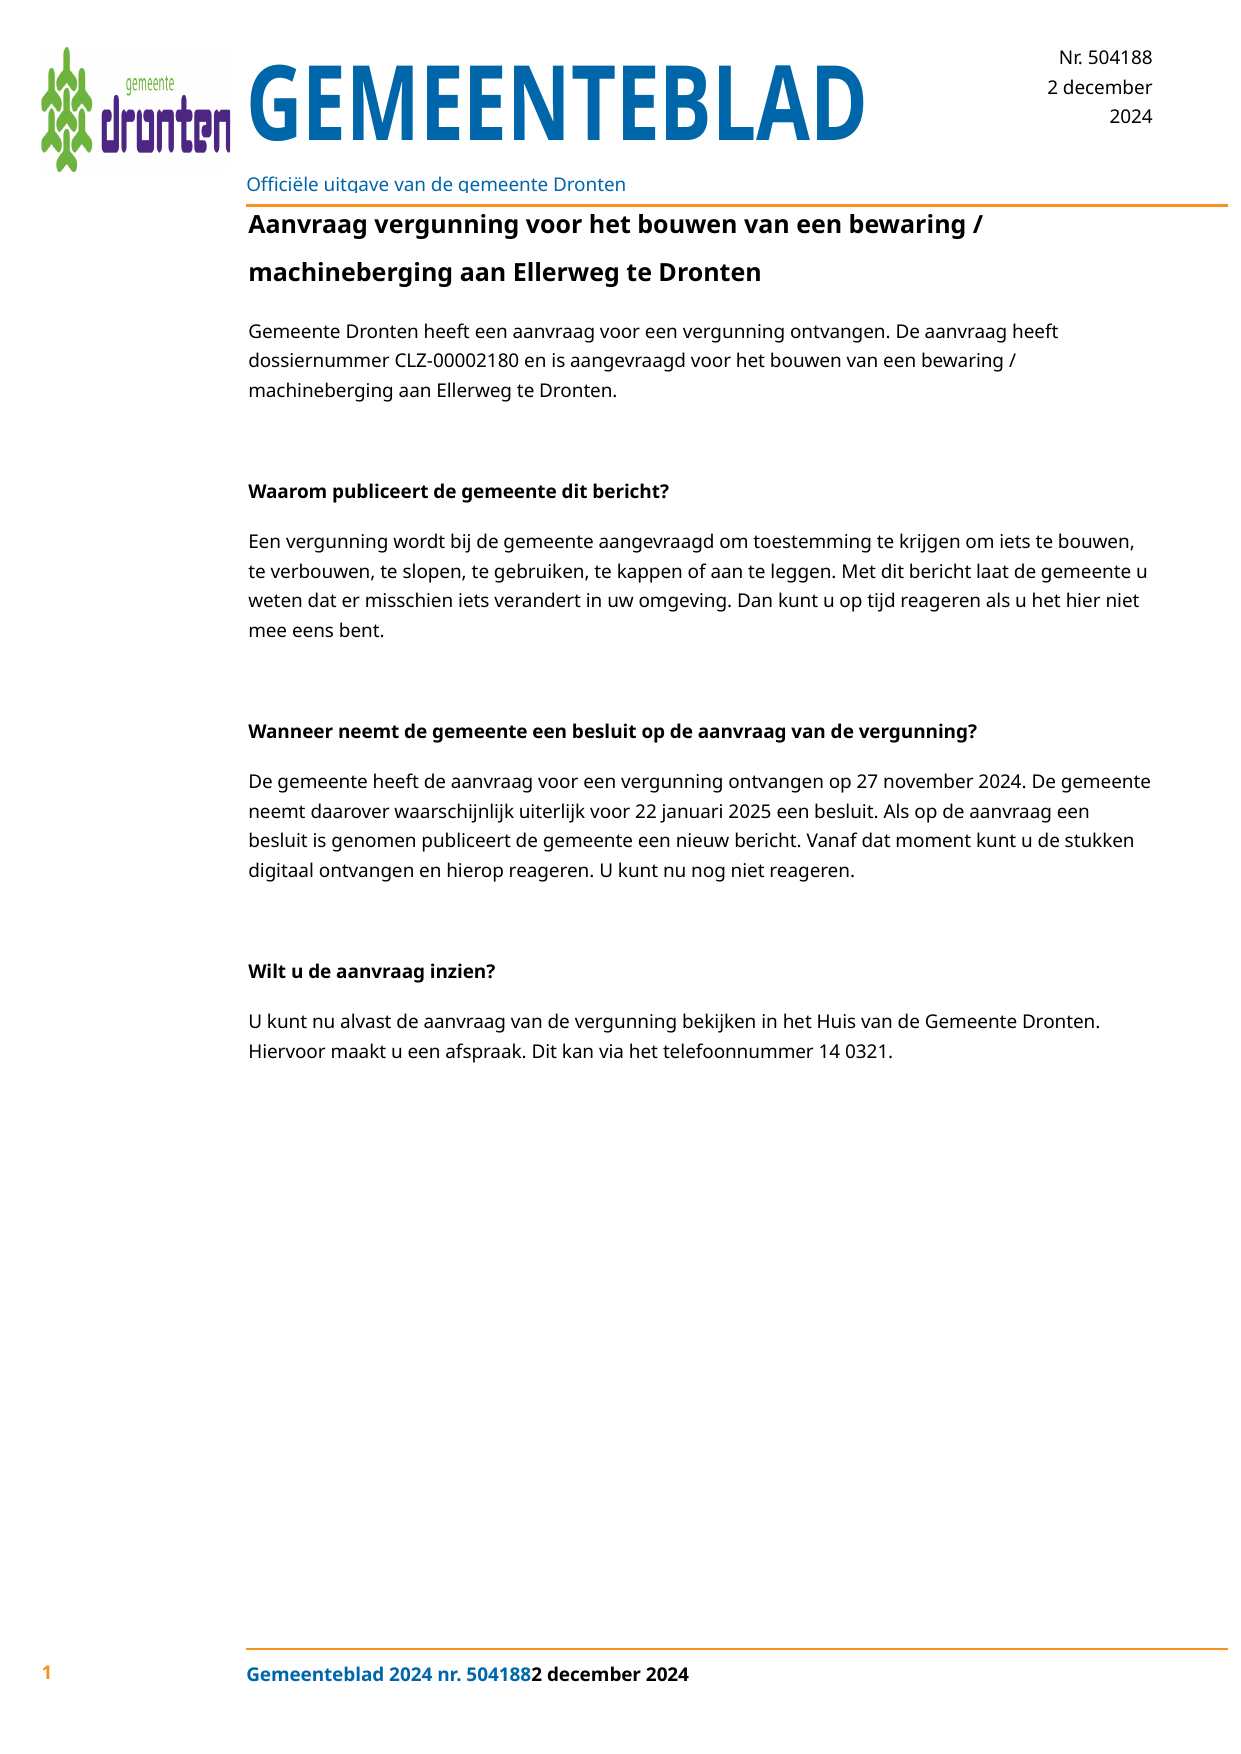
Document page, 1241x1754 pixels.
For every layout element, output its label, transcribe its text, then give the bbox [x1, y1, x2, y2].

text Gemeente Dronten heeft een aanvraag voor een vergunning ontvangen. De aanvraag heeft dossiernummer CLZ-00002180 en is aangevraagd voor het bouwen van een bewaring / machineberging aan Ellerweg te Dronten. [248, 318, 1152, 403]
text U kunt nu alvast de aanvraag van de vergunning bekijken in het Huis van de Gemeente Dronten. Hiervoor maakt u een afspraak. Dit kan via het telefoonnummer 14 0321. [248, 1008, 1152, 1064]
text Waarom publiceert de gemeente dit bericht? [248, 478, 1152, 504]
text Wilt u de aanvraag inzien? [248, 958, 1152, 984]
text De gemeente heeft de aanvraag voor een vergunning ontvangen op 27 november 2024. De gemeente neemt daarover waarschijnlijk uiterlijk voor 22 januari 2025 een besluit. Als op de aanvraag een besluit is genomen publiceert de gemeente een nieuw bericht. Vanaf dat moment kunt u de stukken digitaal ontvangen en hierop reageren. U kunt nu nog niet reageren. [248, 768, 1152, 883]
picture [41, 47, 231, 172]
text Wanneer neemt de gemeente een besluit op de aanvraag van de vergunning? [248, 718, 1152, 744]
text Aanvraag vergunning voor het bouwen van een bewaring / machineberging aan Ellerweg te Dronten [248, 207, 1152, 288]
text Een vergunning wordt bij de gemeente aangevraagd om toestemming te krijgen om iets te bouwen, te verbouwen, te slopen, te gebruiken, te kappen of aan te leggen. Met dit bericht laat de gemeente u weten dat er misschien iets verandert in uw omgeving. Dan kunt u op tijd reageren als u het hier niet mee eens bent. [248, 528, 1152, 643]
